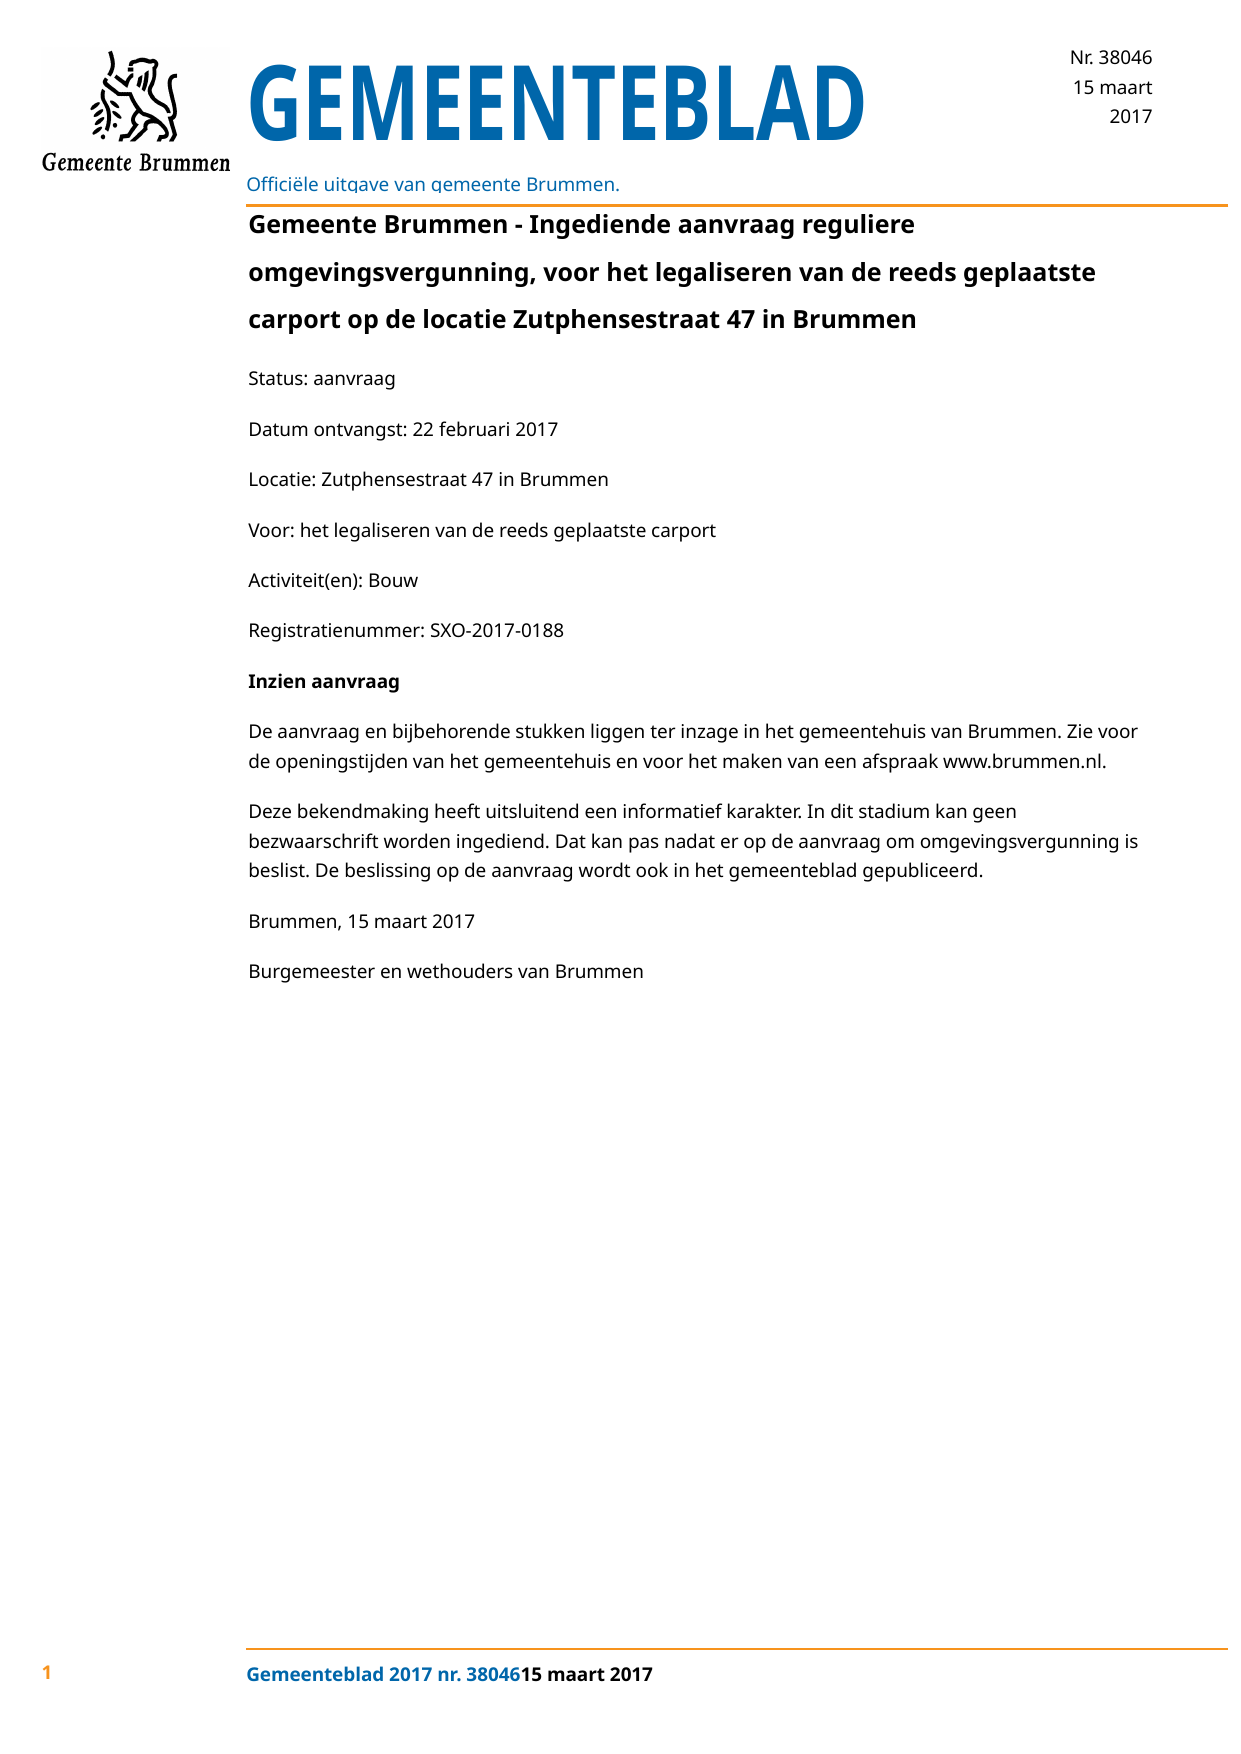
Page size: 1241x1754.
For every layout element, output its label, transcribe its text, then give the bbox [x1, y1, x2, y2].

text Inzien aanvraag [248, 668, 1152, 694]
text Datum ontvangst: 22 februari 2017 [248, 416, 1152, 442]
text Deze bekendmaking heeft uitsluitend een informatief karakter. In dit stadium kan geen bezwaarschrift worden ingediend. Dat kan pas nadat er op de aanvraag om omgevingsvergunning is beslist. De beslissing op de aanvraag wordt ook in het gemeenteblad gepubliceerd. [248, 798, 1152, 883]
text Burgemeester en wethouders van Brummen [248, 958, 1152, 984]
text Brummen, 15 maart 2017 [248, 908, 1152, 934]
text Locatie: Zutphensestraat 47 in Brummen [248, 466, 1152, 492]
text Status: aanvraag [248, 366, 1152, 391]
text De aanvraag en bijbehorende stukken liggen ter inzage in het gemeentehuis van Brummen. Zie voor de openingstijden van het gemeentehuis en voor het maken van een afspraak www.brummen.nl. [248, 718, 1152, 774]
text Gemeente Brummen - Ingediende aanvraag reguliere omgevingsvergunning, voor het legaliseren van de reeds geplaatste carport op de locatie Zutphensestraat 47 in Brummen [248, 207, 1152, 336]
text Registratienummer: SXO-2017-0188 [248, 618, 1152, 643]
text Activiteit(en): Bouw [248, 567, 1152, 593]
picture [41, 47, 231, 172]
text Voor: het legaliseren van de reeds geplaatste carport [248, 517, 1152, 542]
